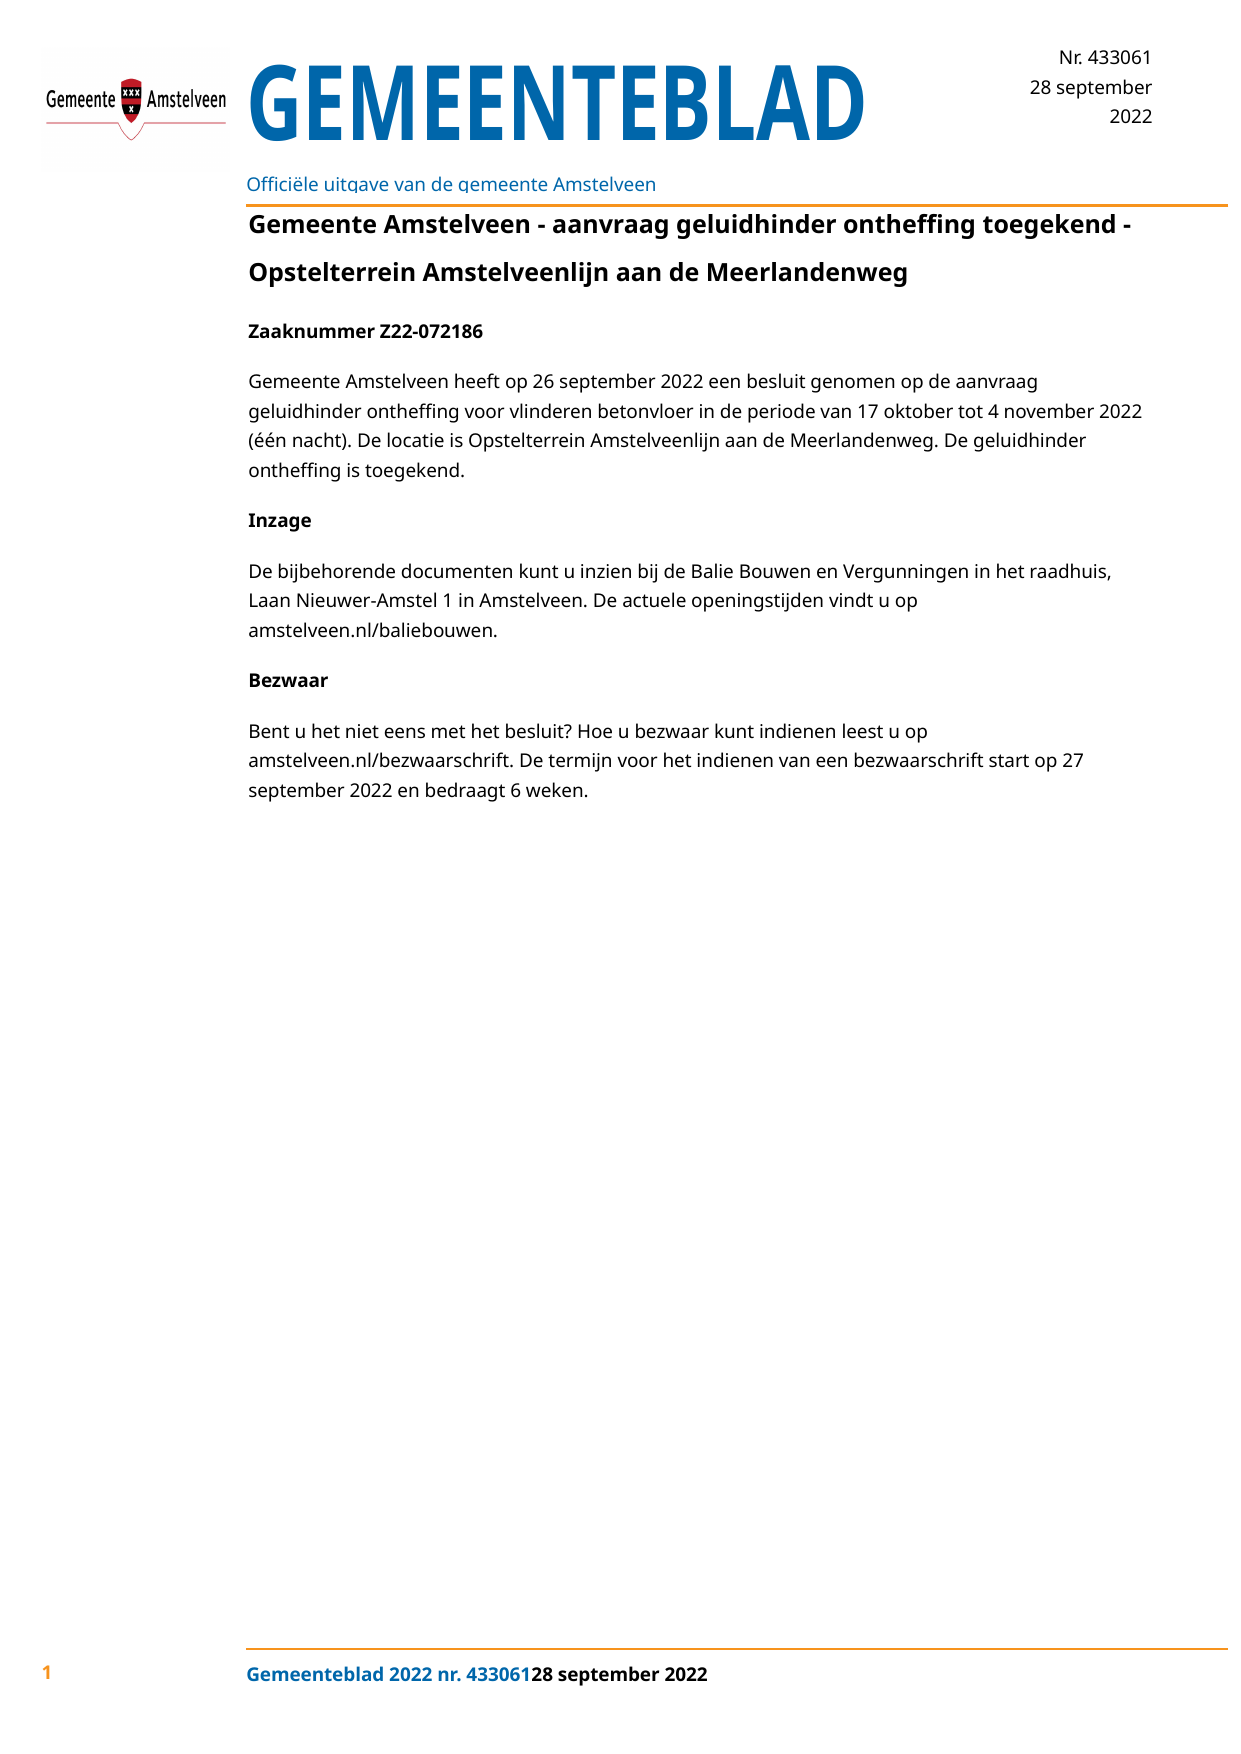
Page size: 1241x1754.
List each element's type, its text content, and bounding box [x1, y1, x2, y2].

text De bijbehorende documenten kunt u inzien bij de Balie Bouwen en Vergunningen in het raadhuis, Laan Nieuwer-Amstel 1 in Amstelveen. De actuele openingstijden vindt u op amstelveen.nl/baliebouwen. [248, 558, 1152, 643]
text Bent u het niet eens met het besluit? Hoe u bezwaar kunt indienen leest u op amstelveen.nl/bezwaarschrift. De termijn voor het indienen van een bezwaarschrift start op 27 september 2022 en bedraagt 6 weken. [248, 718, 1152, 803]
text Bezwaar [248, 667, 1152, 693]
picture [41, 47, 231, 172]
text Inzage [248, 507, 1152, 533]
text Zaaknummer Z22-072186 [248, 318, 1152, 344]
text Gemeente Amstelveen - aanvraag geluidhinder ontheffing toegekend - Opstelterrein Amstelveenlijn aan de Meerlandenweg [248, 207, 1152, 288]
text Gemeente Amstelveen heeft op 26 september 2022 een besluit genomen op de aanvraag geluidhinder ontheffing voor vlinderen betonvloer in de periode van 17 oktober tot 4 november 2022 (één nacht). De locatie is Opstelterrein Amstelveenlijn aan de Meerlandenweg. De geluidhinder ontheffing is toegekend. [248, 368, 1152, 483]
